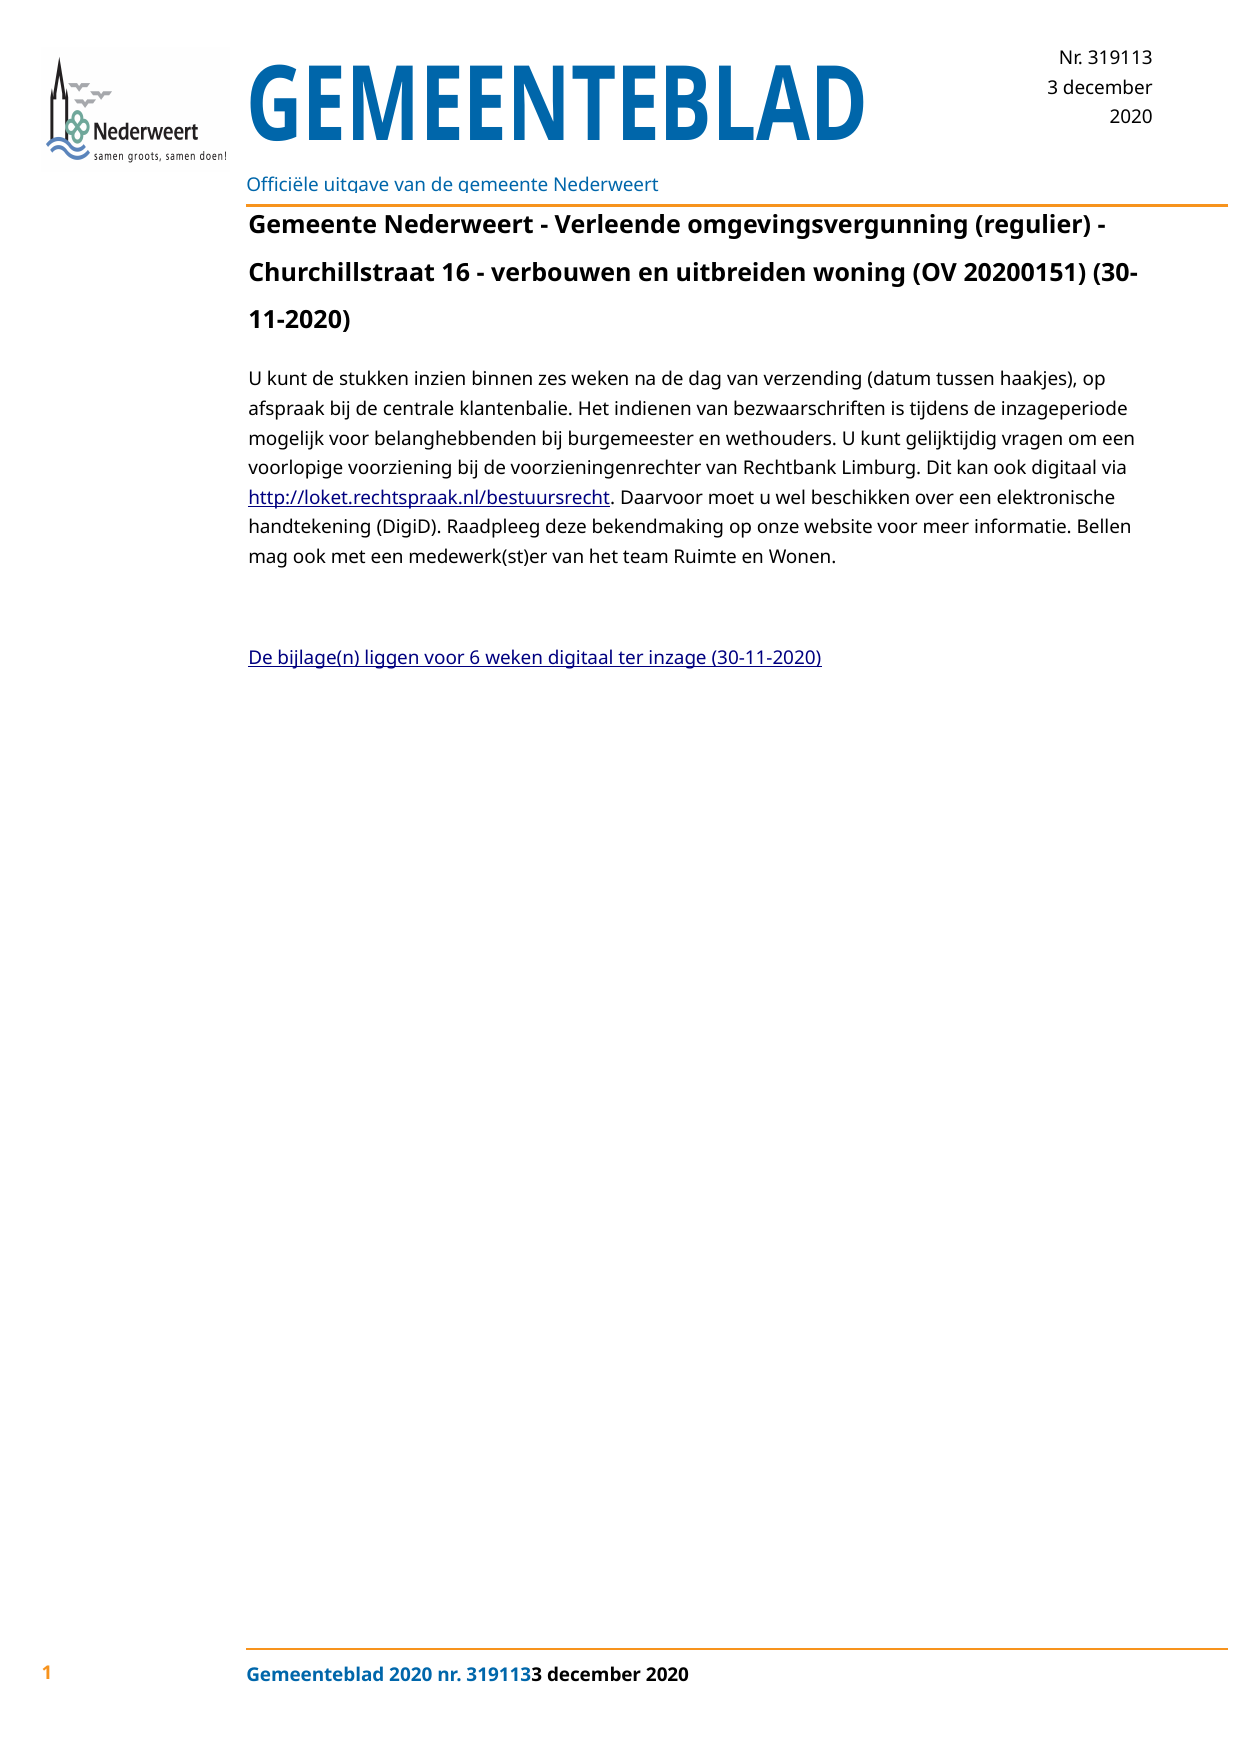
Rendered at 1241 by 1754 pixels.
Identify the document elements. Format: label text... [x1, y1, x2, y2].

text U kunt de stukken inzien binnen zes weken na de dag van verzending (datum tussen haakjes), op afspraak bij de centrale klantenbalie. Het indienen van bezwaarschriften is tijdens de inzageperiode mogelijk voor belanghebbenden bij burgemeester en wethouders. U kunt gelijktijdig vragen om een voorlopige voorziening bij de voorzieningenrechter van Rechtbank Limburg. Dit kan ook digitaal via http://loket.rechtspraak.nl/bestuursrecht. Daarvoor moet u wel beschikken over een elektronische handtekening (DigiD). Raadpleeg deze bekendmaking op onze website voor meer informatie. Bellen mag ook met een medewerk(st)er van het team Ruimte en Wonen. [248, 366, 1152, 569]
text Gemeente Nederweert - Verleende omgevingsvergunning (regulier) - Churchillstraat 16 - verbouwen en uitbreiden woning (OV 20200151) (30-11-2020) [248, 207, 1152, 336]
text De bijlage(n) liggen voor 6 weken digitaal ter inzage (30-11-2020) [248, 644, 1152, 669]
picture [41, 47, 231, 172]
